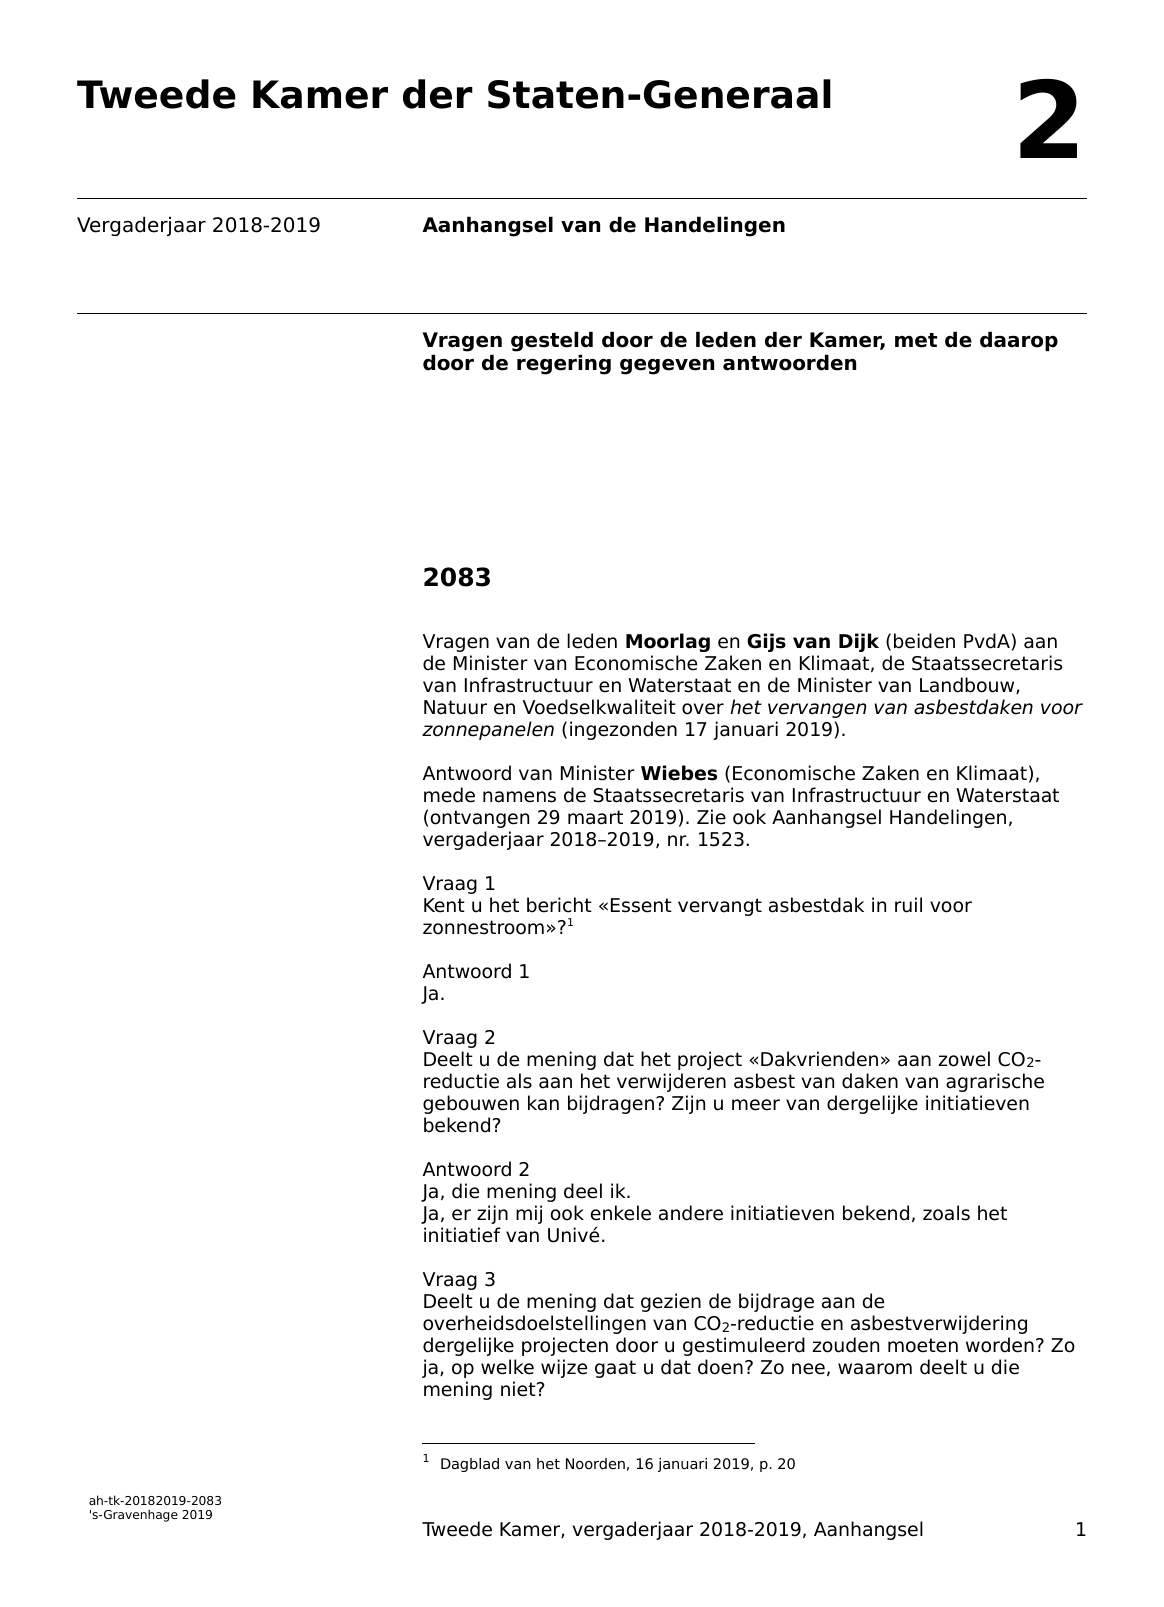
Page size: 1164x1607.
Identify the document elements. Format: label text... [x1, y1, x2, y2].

text Vraag 3 [422, 1269, 1087, 1291]
text Antwoord 1 [422, 961, 1087, 983]
text Antwoord 2 [422, 1159, 1087, 1181]
table_cell [77, 314, 422, 376]
text Kent u het bericht «Essent vervangt asbestdak in ruil voor zonnestroom»? [422, 895, 1087, 939]
text Vraag 2 [422, 1027, 1087, 1049]
text Vraag 1 [422, 873, 1087, 895]
table_cell Vergaderjaar 2018-2019 [77, 199, 422, 313]
table_cell Vragen gesteld door de leden der Kamer, met de daarop door de regering gegeven antwoorden [422, 314, 1087, 376]
text Vragen van de leden Moorlag en Gijs van Dijk (beiden PvdA) aan de Minister van Economische Zaken en Klimaat, de Staatssecretaris van Infrastructuur en Waterstaat en de Minister van Landbouw, Natuur en Voedselkwaliteit over het vervangen van asbestdaken voor zonnepanelen (ingezonden 17 januari 2019). [422, 631, 1087, 741]
text Ja, er zijn mij ook enkele andere initiatieven bekend, zoals het initiatief van Univé. [422, 1203, 1087, 1247]
text ah-tk-20182019-2083 [88, 1494, 323, 1508]
table_cell Aanhangsel van de Handelingen [422, 199, 1087, 313]
text 2083 [422, 563, 1087, 592]
text Deelt u de mening dat het project «Dakvrienden» aan zowel CO2-reductie als aan het verwijderen asbest van daken van agrarische gebouwen kan bijdragen? Zijn u meer van dergelijke initiatieven bekend? [422, 1049, 1087, 1137]
text Dagblad van het Noorden, 16 januari 2019, p. 20 [422, 1452, 1087, 1474]
text Deelt u de mening dat gezien de bijdrage aan de overheidsdoelstellingen van CO2-reductie en asbestverwijdering dergelijke projecten door u gestimuleerd zouden moeten worden? Zo ja, op welke wijze gaat u dat doen? Zo nee, waarom deelt u die mening niet? [422, 1291, 1087, 1401]
text Ja. [422, 983, 1087, 1005]
text 's-Gravenhage 2019 [88, 1508, 323, 1522]
table_header 2 [886, 59, 1087, 198]
table_header Tweede Kamer der Staten-Generaal [77, 59, 886, 198]
text Antwoord van Minister Wiebes (Economische Zaken en Klimaat), mede namens de Staatssecretaris van Infrastructuur en Waterstaat (ontvangen 29 maart 2019). Zie ook Aanhangsel Handelingen, vergaderjaar 2018–2019, nr. 1523. [422, 763, 1087, 851]
text Ja, die mening deel ik. [422, 1181, 1087, 1203]
